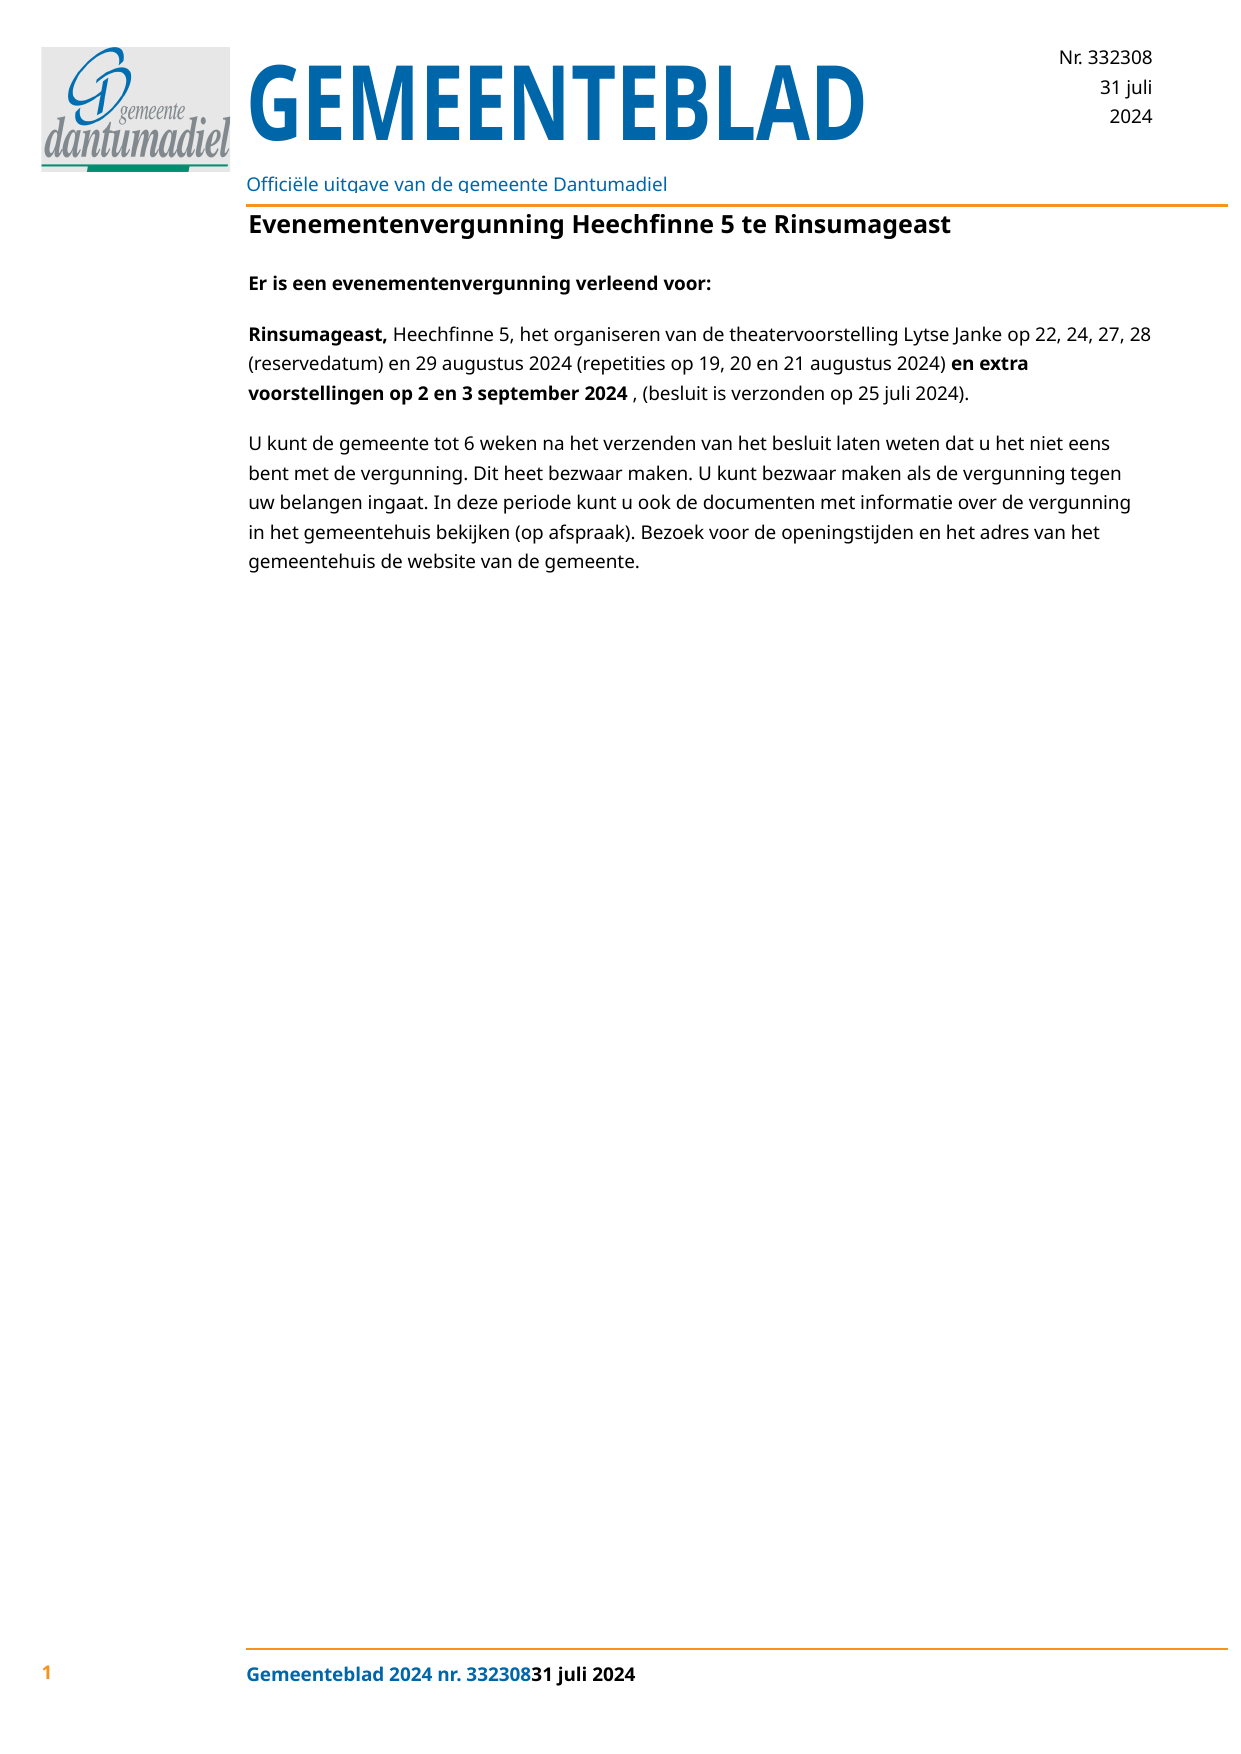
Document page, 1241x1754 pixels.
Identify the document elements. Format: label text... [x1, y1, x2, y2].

text Rinsumageast, Heechfinne 5, het organiseren van de theatervoorstelling Lytse Janke op 22, 24, 27, 28 (reservedatum) en 29 augustus 2024 (repetities op 19, 20 en 21 augustus 2024) en extra voorstellingen op 2 en 3 september 2024 , (besluit is verzonden op 25 juli 2024). [248, 321, 1152, 406]
text U kunt de gemeente tot 6 weken na het verzenden van het besluit laten weten dat u het niet eens bent met de vergunning. Dit heet bezwaar maken. U kunt bezwaar maken als de vergunning tegen uw belangen ingaat. In deze periode kunt u ook de documenten met informatie over de vergunning in het gemeentehuis bekijken (op afspraak). Bezoek voor de openingstijden en het adres van het gemeentehuis de website van de gemeente. [248, 430, 1152, 574]
text Evenementenvergunning Heechfinne 5 te Rinsumageast [248, 207, 1152, 241]
picture [41, 47, 231, 172]
text Er is een evenementenvergunning verleend voor: [248, 270, 1152, 296]
